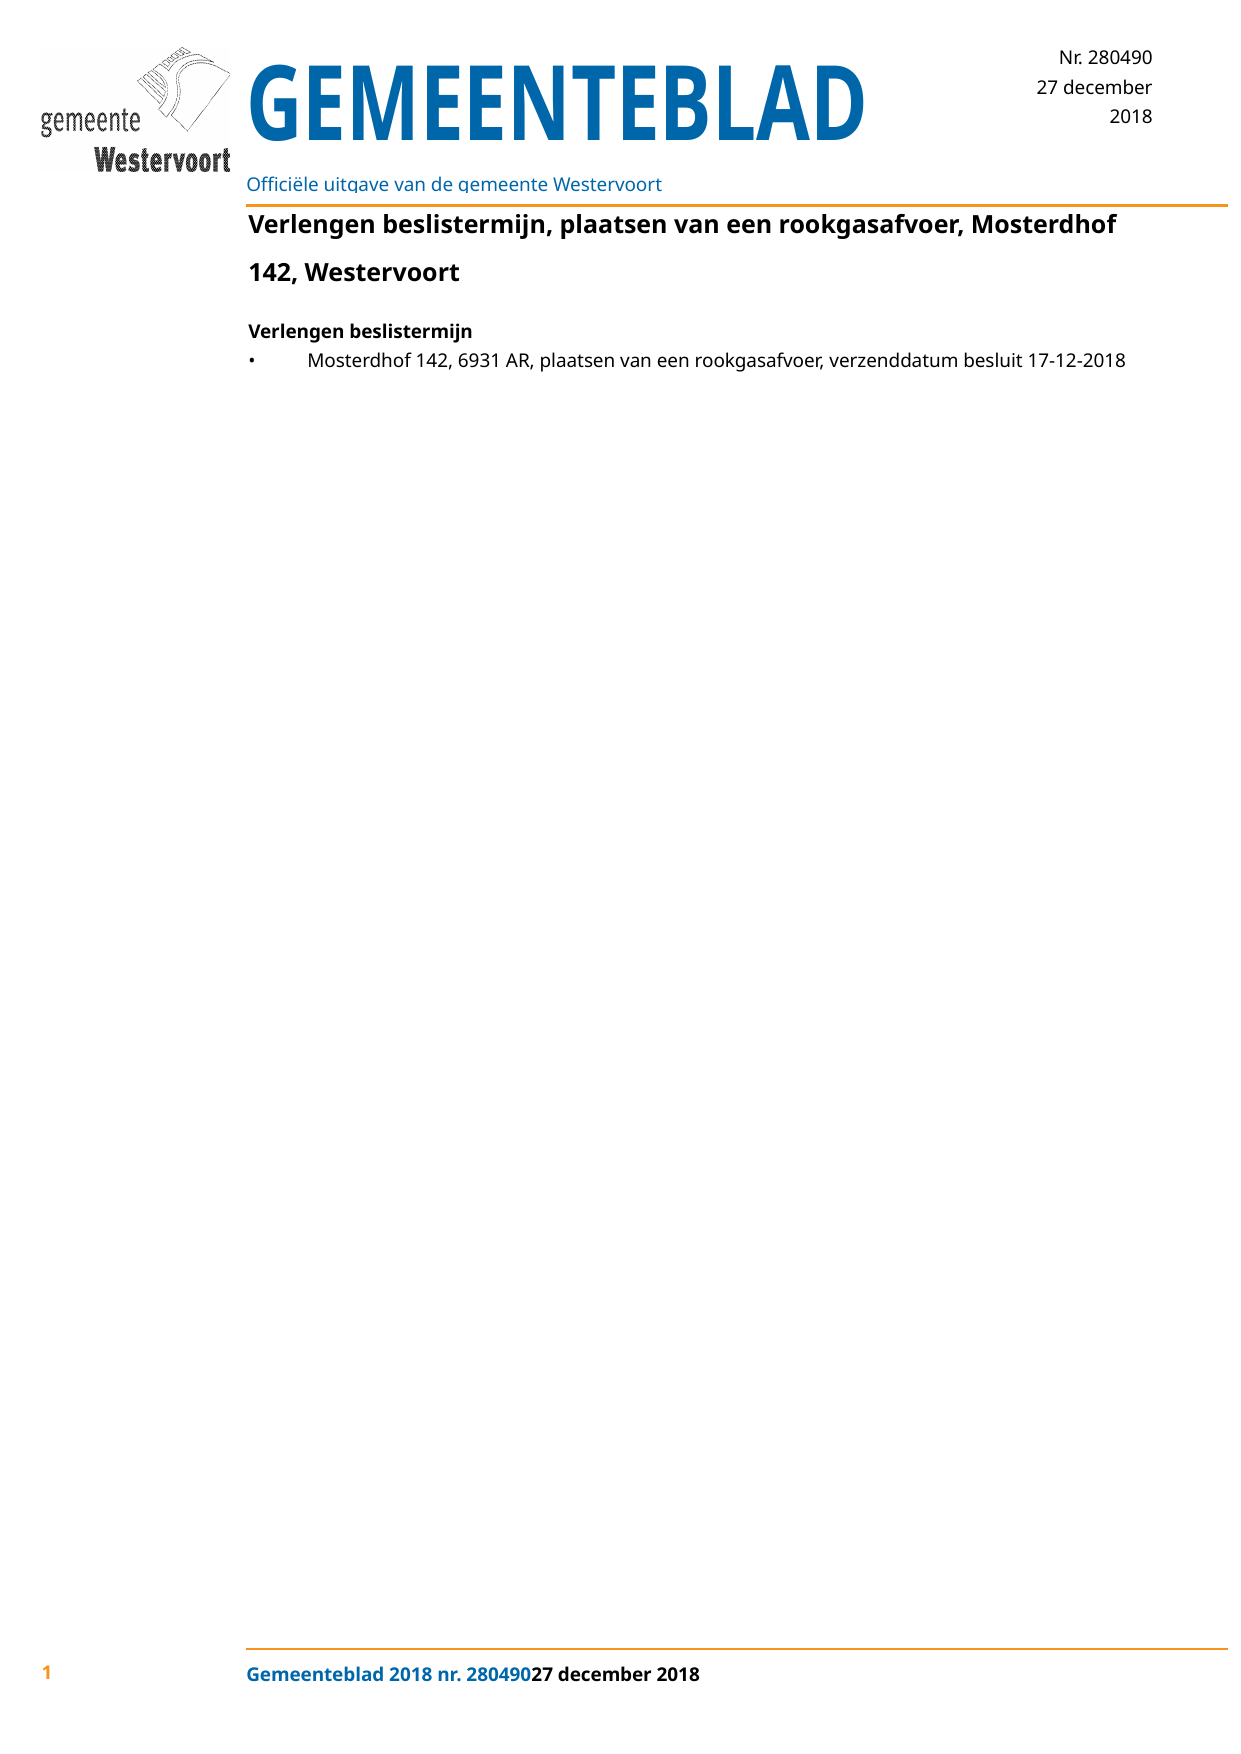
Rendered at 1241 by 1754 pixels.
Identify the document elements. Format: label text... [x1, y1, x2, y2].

picture [41, 47, 231, 172]
text Verlengen beslistermijn, plaatsen van een rookgasafvoer, Mosterdhof 142, Westervoort [248, 207, 1152, 288]
text Verlengen beslistermijn [248, 318, 1152, 344]
list Mosterdhof 142, 6931 AR, plaatsen van een rookgasafvoer, verzenddatum besluit 17-12-2018 [248, 347, 1152, 373]
